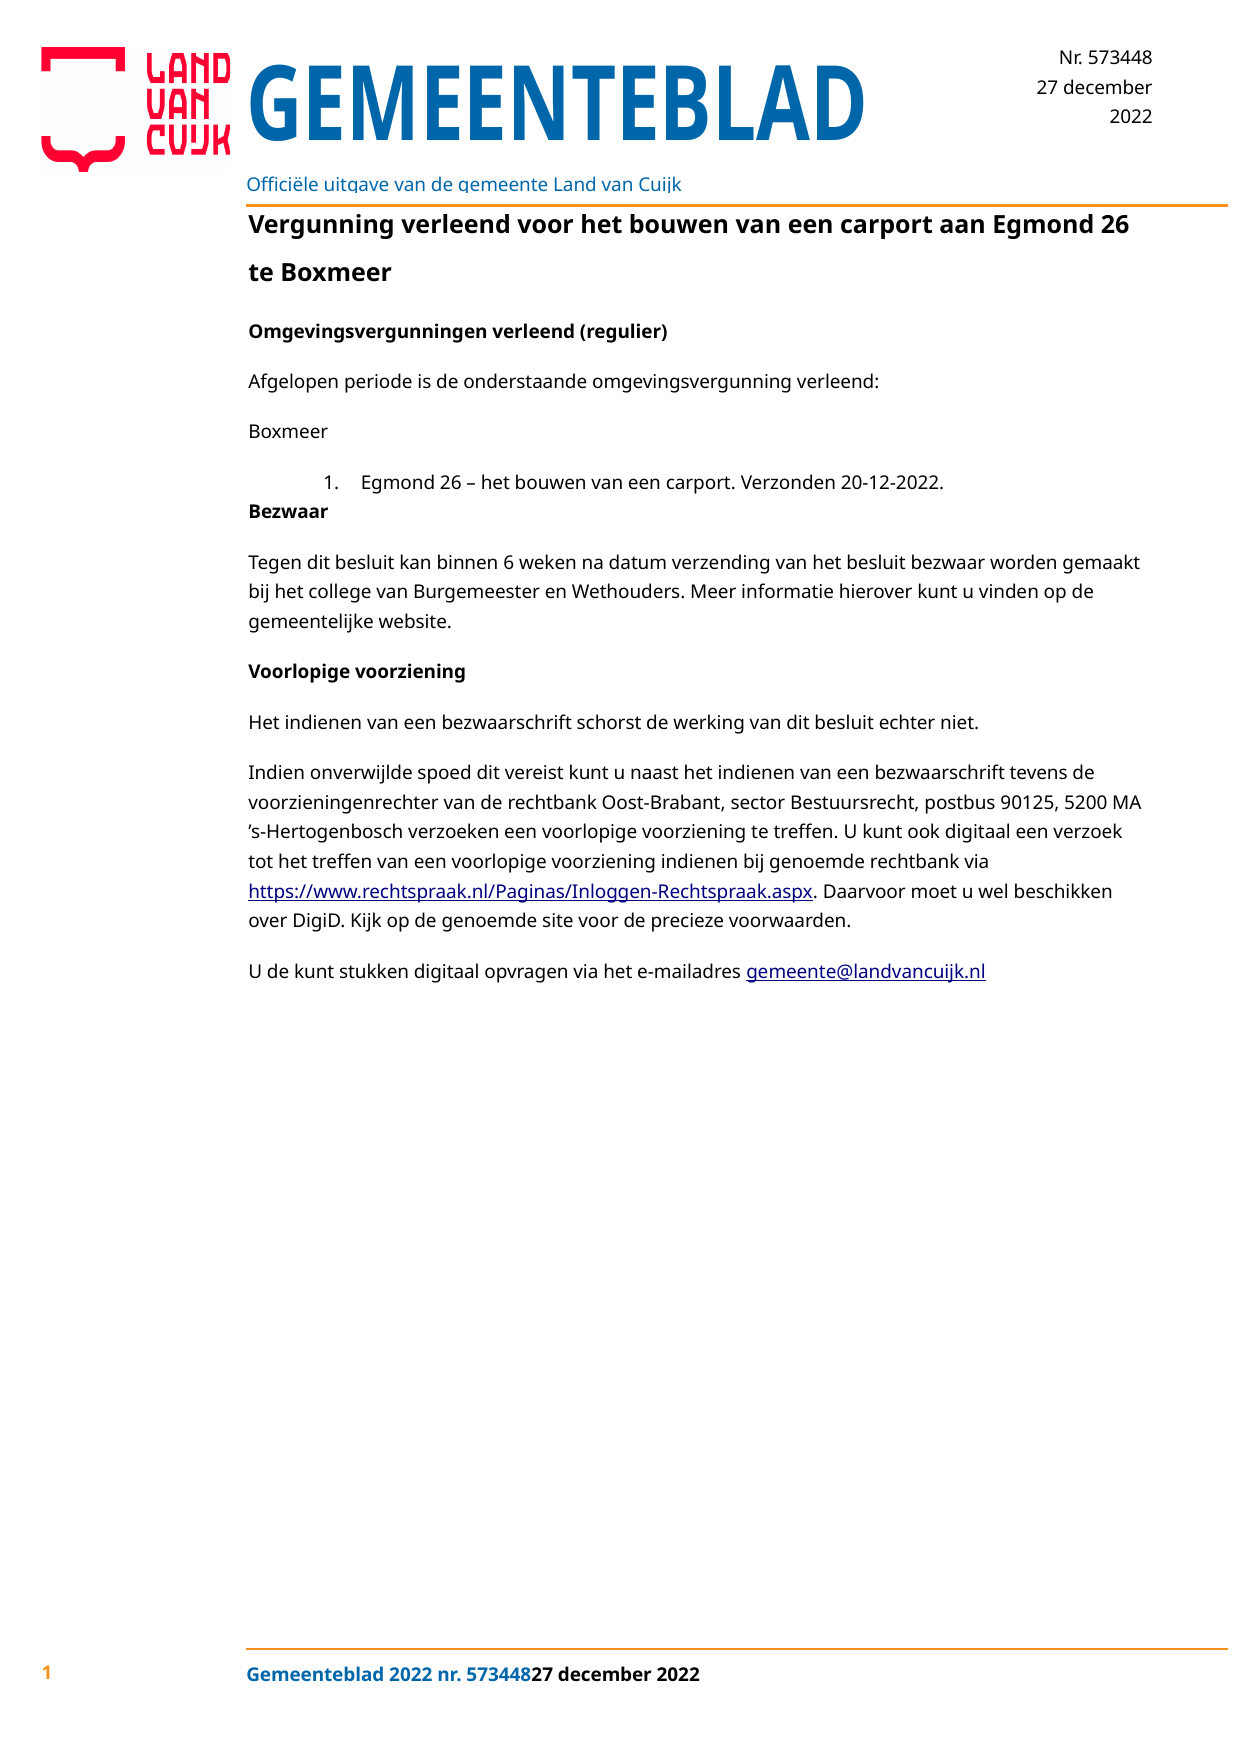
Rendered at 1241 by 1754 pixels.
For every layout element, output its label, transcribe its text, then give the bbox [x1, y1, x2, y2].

list Egmond 26 – het bouwen van een carport. Verzonden 20-12-2022. [323, 469, 1152, 495]
text Omgevingsvergunningen verleend (regulier) [248, 318, 1152, 344]
text Voorlopige voorziening [248, 659, 1152, 684]
text Het indienen van een bezwaarschrift schorst de werking van dit besluit echter niet. [248, 709, 1152, 735]
text Vergunning verleend voor het bouwen van een carport aan Egmond 26 te Boxmeer [248, 207, 1152, 288]
text Bezwaar [248, 499, 1152, 524]
text Indien onverwijlde spoed dit vereist kunt u naast het indienen van een bezwaarschrift tevens de voorzieningenrechter van de rechtbank Oost-Brabant, sector Bestuursrecht, postbus 90125, 5200 MA ’s-Hertogenbosch verzoeken een voorlopige voorziening te treffen. U kunt ook digitaal een verzoek tot het treffen van een voorlopige voorziening indienen bij genoemde rechtbank via https://www.rechtspraak.nl/Paginas/Inloggen-Rechtspraak.aspx. Daarvoor moet u wel beschikken over DigiD. Kijk op de genoemde site voor de precieze voorwaarden. [248, 759, 1152, 933]
text Tegen dit besluit kan binnen 6 weken na datum verzending van het besluit bezwaar worden gemaakt bij het college van Burgemeester en Wethouders. Meer informatie hierover kunt u vinden op de gemeentelijke website. [248, 549, 1152, 634]
text U de kunt stukken digitaal opvragen via het e-mailadres gemeente@landvancuijk.nl [248, 958, 1152, 984]
text Afgelopen periode is de onderstaande omgevingsvergunning verleend: [248, 368, 1152, 394]
picture [41, 47, 231, 172]
text Boxmeer [248, 419, 1152, 444]
